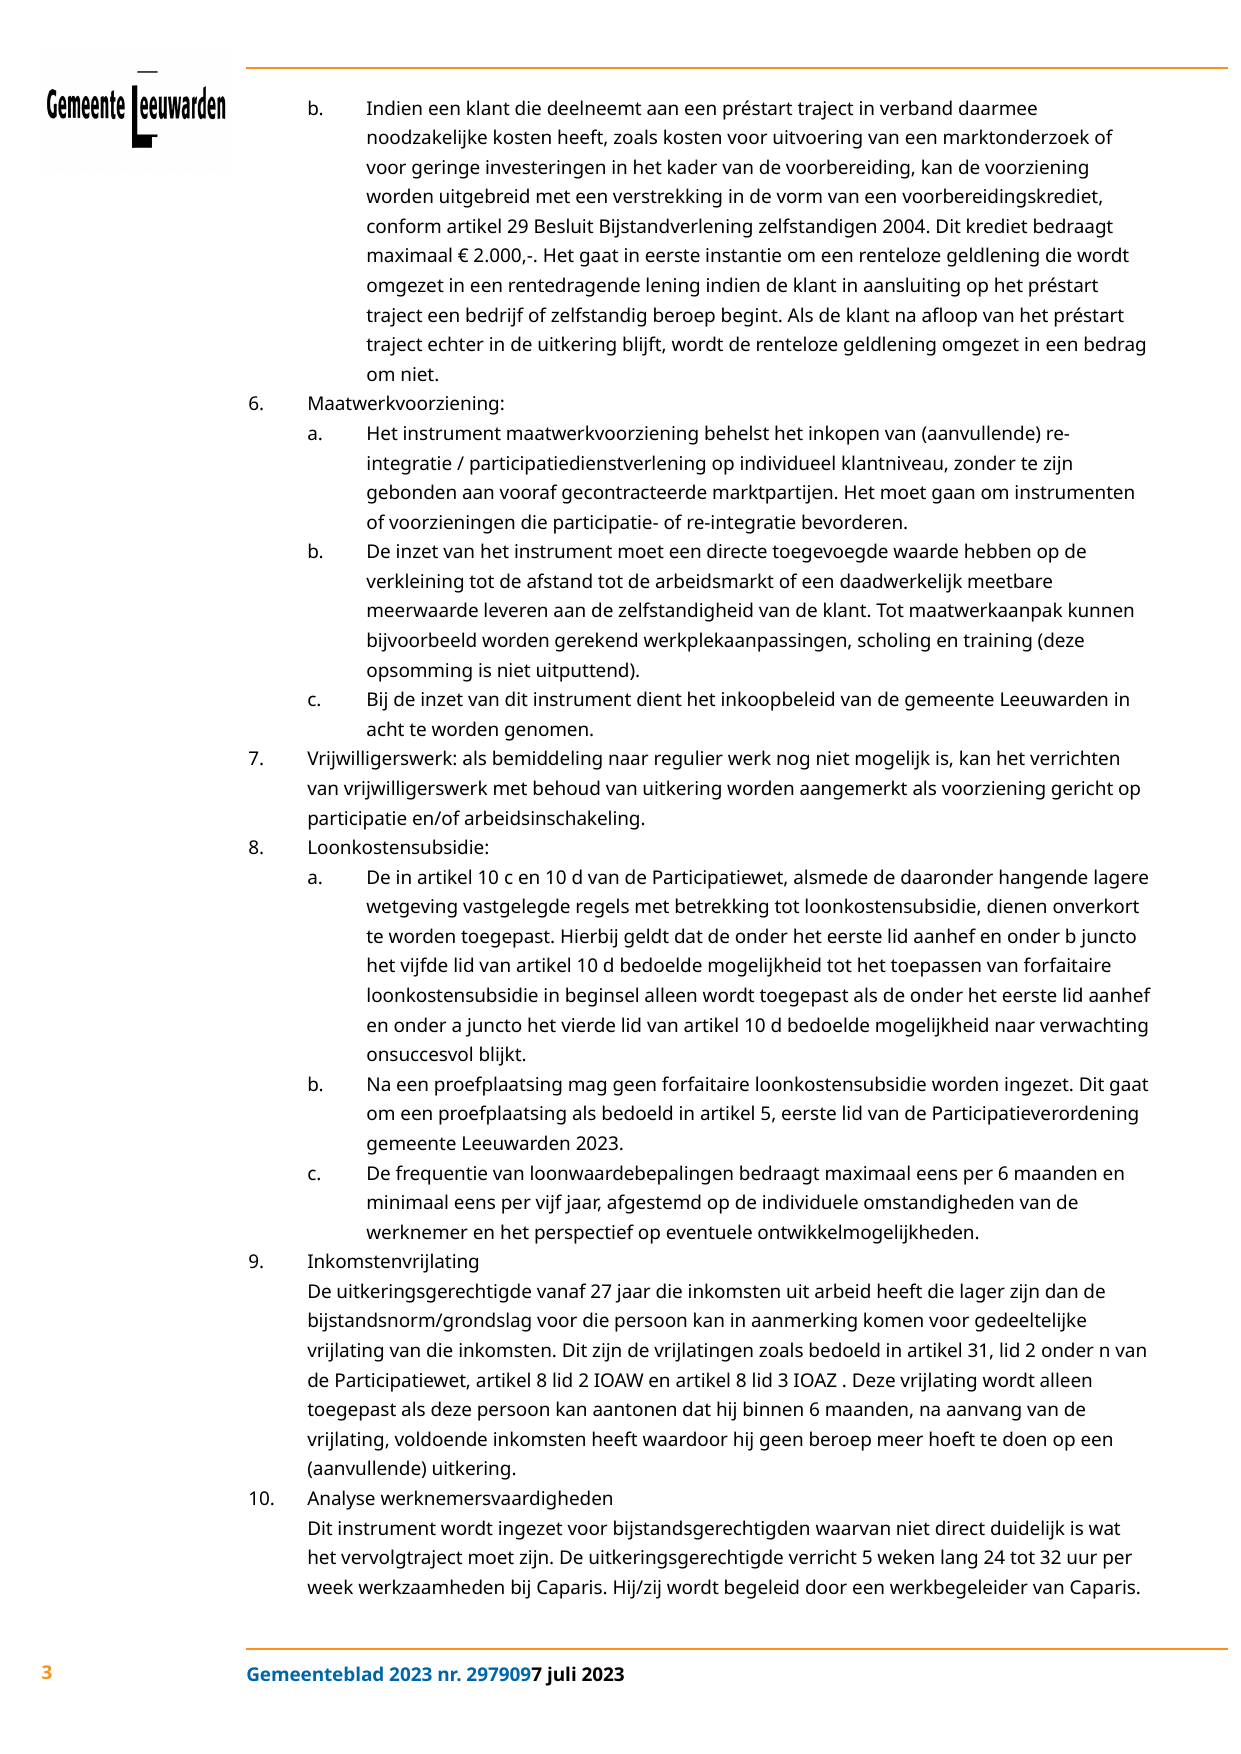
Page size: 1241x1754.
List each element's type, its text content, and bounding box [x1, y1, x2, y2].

list Loonkostensubsidie: [248, 834, 1152, 860]
list Inkomstenvrijlating [248, 1248, 1152, 1274]
list Na een proefplaatsing mag geen forfaitaire loonkostensubsidie worden ingezet. Dit gaat om een proefplaatsing als bedoeld in artikel 5, eerste lid van de Participatieverordening gemeente Leeuwarden 2023. [307, 1071, 1152, 1156]
list Analyse werknemersvaardigheden [248, 1485, 1152, 1511]
list Indien een klant die deelneemt aan een préstart traject in verband daarmee noodzakelijke kosten heeft, zoals kosten voor uitvoering van een marktonderzoek of voor geringe investeringen in het kader van de voorbereiding, kan de voorziening worden uitgebreid met een verstrekking in de vorm van een voorbereidingskrediet, conform artikel 29 Besluit Bijstandverlening zelfstandigen 2004. Dit krediet bedraagt maximaal € 2.000,-. Het gaat in eerste instantie om een renteloze geldlening die wordt omgezet in een rentedragende lening indien de klant in aansluiting op het préstart traject een bedrijf of zelfstandig beroep begint. Als de klant na afloop van het préstart traject echter in de uitkering blijft, wordt de renteloze geldlening omgezet in een bedrag om niet. [307, 95, 1152, 387]
list De frequentie van loonwaardebepalingen bedraagt maximaal eens per 6 maanden en minimaal eens per vijf jaar, afgestemd op de individuele omstandigheden van de werknemer en het perspectief op eventuele ontwikkelmogelijkheden. [307, 1160, 1152, 1245]
picture [41, 47, 231, 172]
list De in artikel 10 c en 10 d van de Participatiewet, alsmede de daaronder hangende lagere wetgeving vastgelegde regels met betrekking tot loonkostensubsidie, dienen onverkort te worden toegepast. Hierbij geldt dat de onder het eerste lid aanhef en onder b juncto het vijfde lid van artikel 10 d bedoelde mogelijkheid tot het toepassen van forfaitaire loonkostensubsidie in beginsel alleen wordt toegepast als de onder het eerste lid aanhef en onder a juncto het vierde lid van artikel 10 d bedoelde mogelijkheid naar verwachting onsuccesvol blijkt. [307, 864, 1152, 1067]
list Het instrument maatwerkvoorziening behelst het inkopen van (aanvullende) re-integratie / participatiedienstverlening op individueel klantniveau, zonder te zijn gebonden aan vooraf gecontracteerde marktpartijen. Het moet gaan om instrumenten of voorzieningen die participatie- of re-integratie bevorderen. [307, 420, 1152, 535]
list De uitkeringsgerechtigde vanaf 27 jaar die inkomsten uit arbeid heeft die lager zijn dan de bijstandsnorm/grondslag voor die persoon kan in aanmerking komen voor gedeeltelijke vrijlating van die inkomsten. Dit zijn de vrijlatingen zoals bedoeld in artikel 31, lid 2 onder n van de Participatiewet, artikel 8 lid 2 IOAW en artikel 8 lid 3 IOAZ . Deze vrijlating wordt alleen toegepast als deze persoon kan aantonen dat hij binnen 6 maanden, na aanvang van de vrijlating, voldoende inkomsten heeft waardoor hij geen beroep meer hoeft te doen op een (aanvullende) uitkering. [248, 1278, 1152, 1481]
list Bij de inzet van dit instrument dient het inkoopbeleid van de gemeente Leeuwarden in acht te worden genomen. [307, 686, 1152, 742]
list Vrijwilligerswerk: als bemiddeling naar regulier werk nog niet mogelijk is, kan het verrichten van vrijwilligerswerk met behoud van uitkering worden aangemerkt als voorziening gericht op participatie en/of arbeidsinschakeling. [248, 746, 1152, 831]
list Maatwerkvoorziening: [248, 391, 1152, 416]
list De inzet van het instrument moet een directe toegevoegde waarde hebben op de verkleining tot de afstand tot de arbeidsmarkt of een daadwerkelijk meetbare meerwaarde leveren aan de zelfstandigheid van de klant. Tot maatwerkaanpak kunnen bijvoorbeeld worden gerekend werkplekaanpassingen, scholing en training (deze opsomming is niet uitputtend). [307, 538, 1152, 683]
list Dit instrument wordt ingezet voor bijstandsgerechtigden waarvan niet direct duidelijk is wat het vervolgtraject moet zijn. De uitkeringsgerechtigde verricht 5 weken lang 24 tot 32 uur per week werkzaamheden bij Caparis. Hij/zij wordt begeleid door een werkbegeleider van Caparis. [248, 1515, 1152, 1600]
